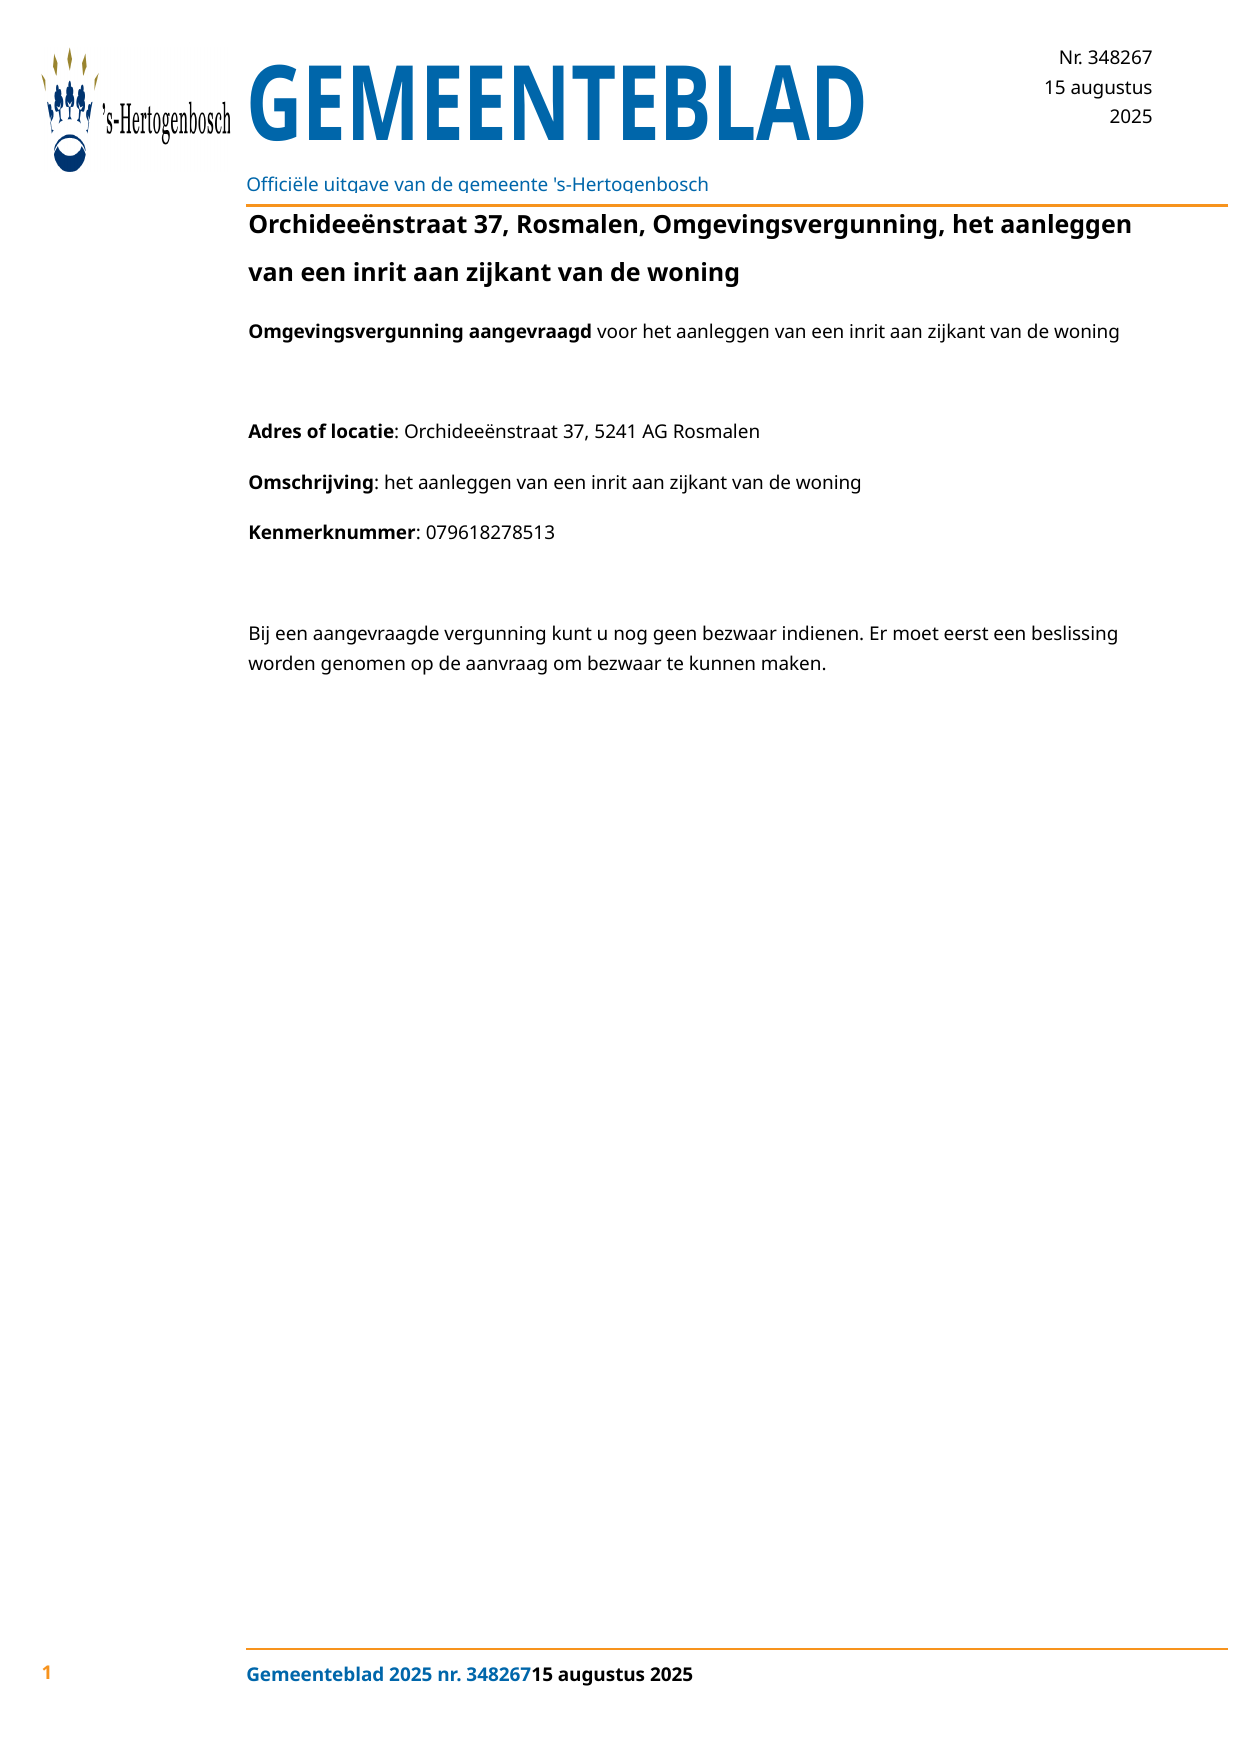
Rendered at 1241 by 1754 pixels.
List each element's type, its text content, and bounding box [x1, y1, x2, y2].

picture [41, 47, 231, 172]
text Adres of locatie: Orchideeënstraat 37, 5241 AG Rosmalen [248, 419, 1152, 444]
text Bij een aangevraagde vergunning kunt u nog geen bezwaar indienen. Er moet eerst een beslissing worden genomen op de aanvraag om bezwaar te kunnen maken. [248, 620, 1152, 676]
text Omschrijving: het aanleggen van een inrit aan zijkant van de woning [248, 469, 1152, 495]
text Omgevingsvergunning aangevraagd voor het aanleggen van een inrit aan zijkant van de woning [248, 318, 1152, 344]
text Orchideeënstraat 37, Rosmalen, Omgevingsvergunning, het aanleggen van een inrit aan zijkant van de woning [248, 207, 1152, 288]
text Kenmerknummer: 079618278513 [248, 519, 1152, 545]
